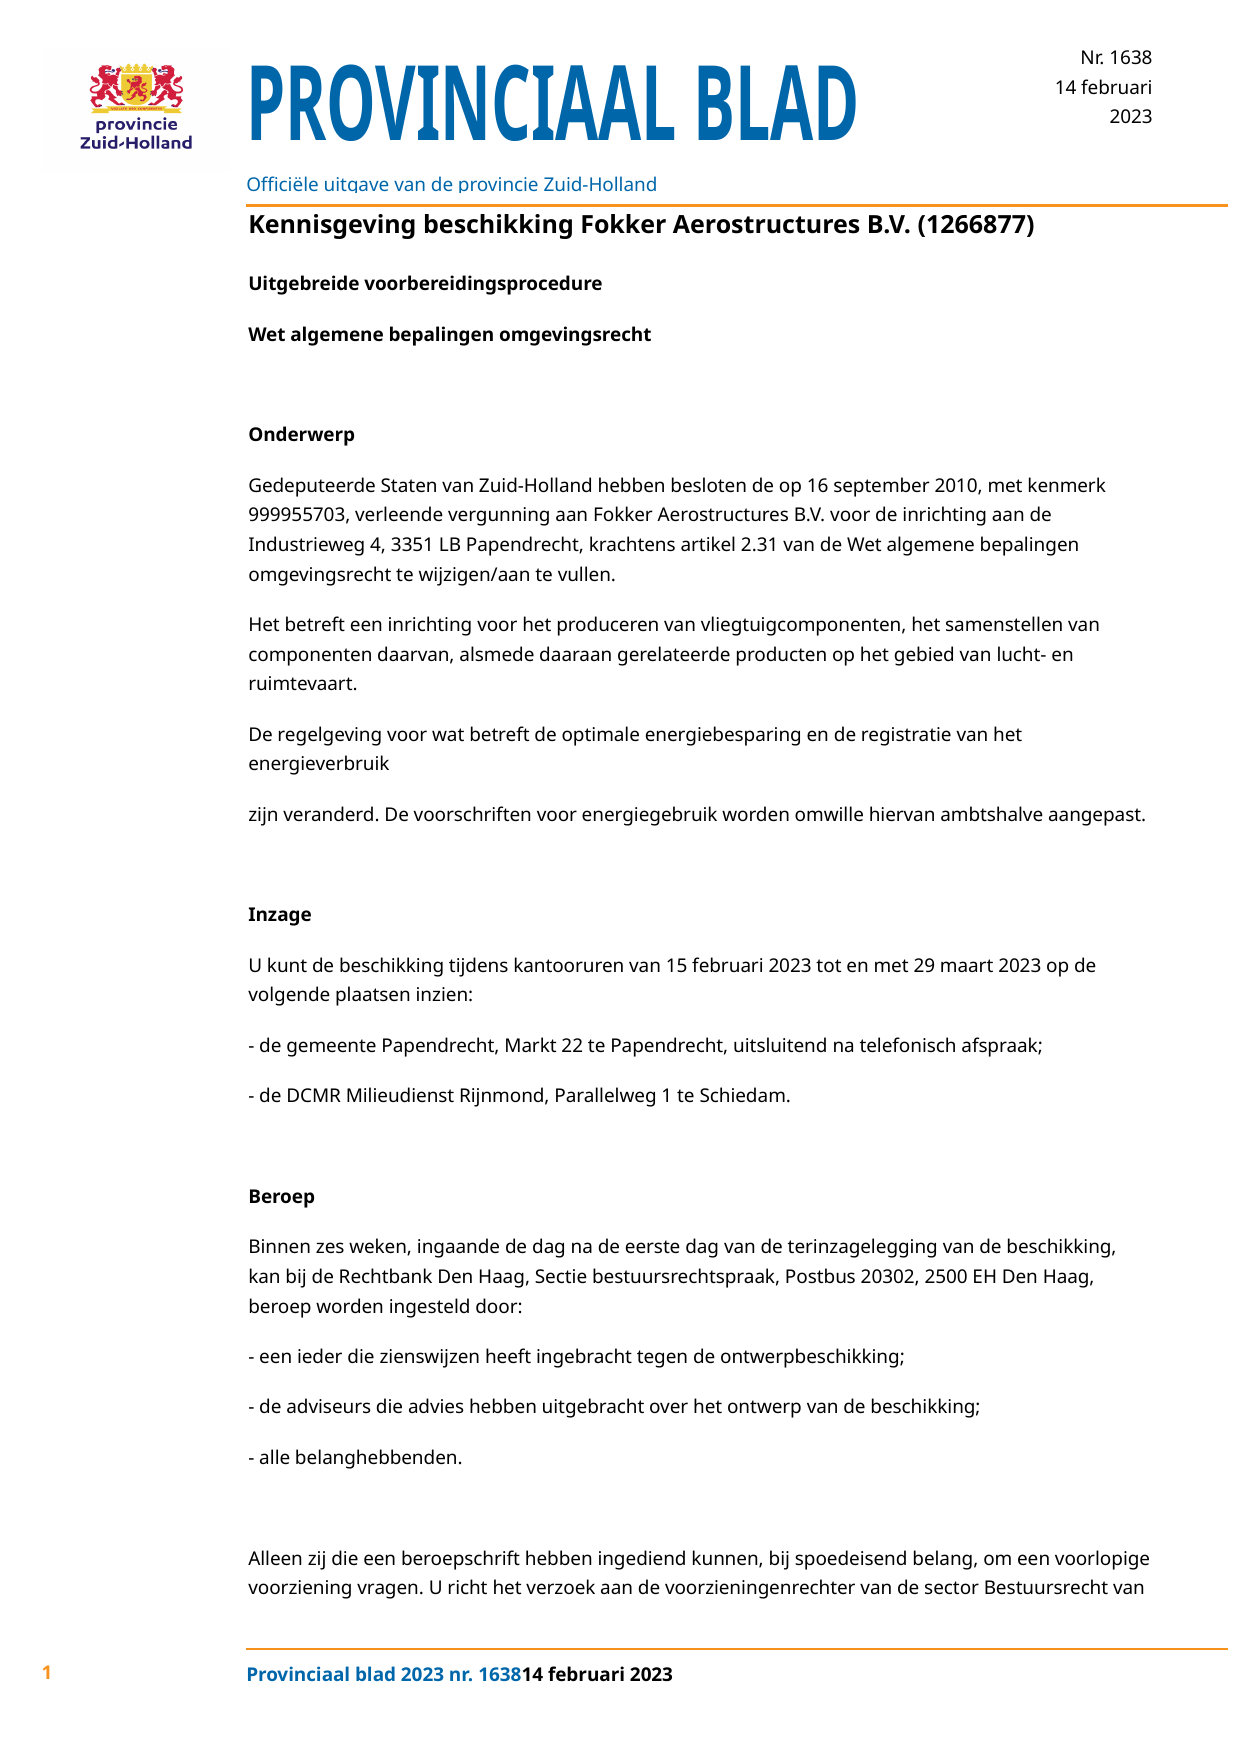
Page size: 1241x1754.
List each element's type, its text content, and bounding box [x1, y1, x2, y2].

text zijn veranderd. De voorschriften voor energiegebruik worden omwille hiervan ambtshalve aangepast. [248, 801, 1152, 826]
text Beroep [248, 1183, 1152, 1209]
text - een ieder die zienswijzen heeft ingebracht tegen de ontwerpbeschikking; [248, 1343, 1152, 1369]
text Kennisgeving beschikking Fokker Aerostructures B.V. (1266877) [248, 207, 1152, 241]
text - de gemeente Papendrecht, Markt 22 te Papendrecht, uitsluitend na telefonisch afspraak; [248, 1032, 1152, 1058]
text De regelgeving voor wat betreft de optimale energiebesparing en de registratie van het energieverbruik [248, 721, 1152, 776]
text Wet algemene bepalingen omgevingsrecht [248, 321, 1152, 346]
text Het betreft een inrichting voor het produceren van vliegtuigcomponenten, het samenstellen van componenten daarvan, alsmede daaraan gerelateerde producten op het gebied van lucht- en ruimtevaart. [248, 611, 1152, 696]
text - de adviseurs die advies hebben uitgebracht over het ontwerp van de beschikking; [248, 1394, 1152, 1419]
text Uitgebreide voorbereidingsprocedure [248, 270, 1152, 296]
text Alleen zij die een beroepschrift hebben ingediend kunnen, bij spoedeisend belang, om een voorlopige voorziening vragen. U richt het verzoek aan de voorzieningenrechter van de sector Bestuursrecht van [248, 1545, 1152, 1600]
text Binnen zes weken, ingaande de dag na de eerste dag van de terinzagelegging van de beschikking, kan bij de Rechtbank Den Haag, Sectie bestuursrechtspraak, Postbus 20302, 2500 EH Den Haag, beroep worden ingesteld door: [248, 1234, 1152, 1318]
text - de DCMR Milieudienst Rijnmond, Parallelweg 1 te Schiedam. [248, 1082, 1152, 1108]
text Inzage [248, 902, 1152, 927]
text - alle belanghebbenden. [248, 1444, 1152, 1470]
text Onderwerp [248, 422, 1152, 447]
text Gedeputeerde Staten van Zuid-Holland hebben besloten de op 16 september 2010, met kenmerk 999955703, verleende vergunning aan Fokker Aerostructures B.V. voor de inrichting aan de Industrieweg 4, 3351 LB Papendrecht, krachtens artikel 2.31 van de Wet algemene bepalingen omgevingsrecht te wijzigen/aan te vullen. [248, 472, 1152, 586]
text U kunt de beschikking tijdens kantooruren van 15 februari 2023 tot en met 29 maart 2023 op de volgende plaatsen inzien: [248, 952, 1152, 1007]
picture [41, 47, 231, 172]
